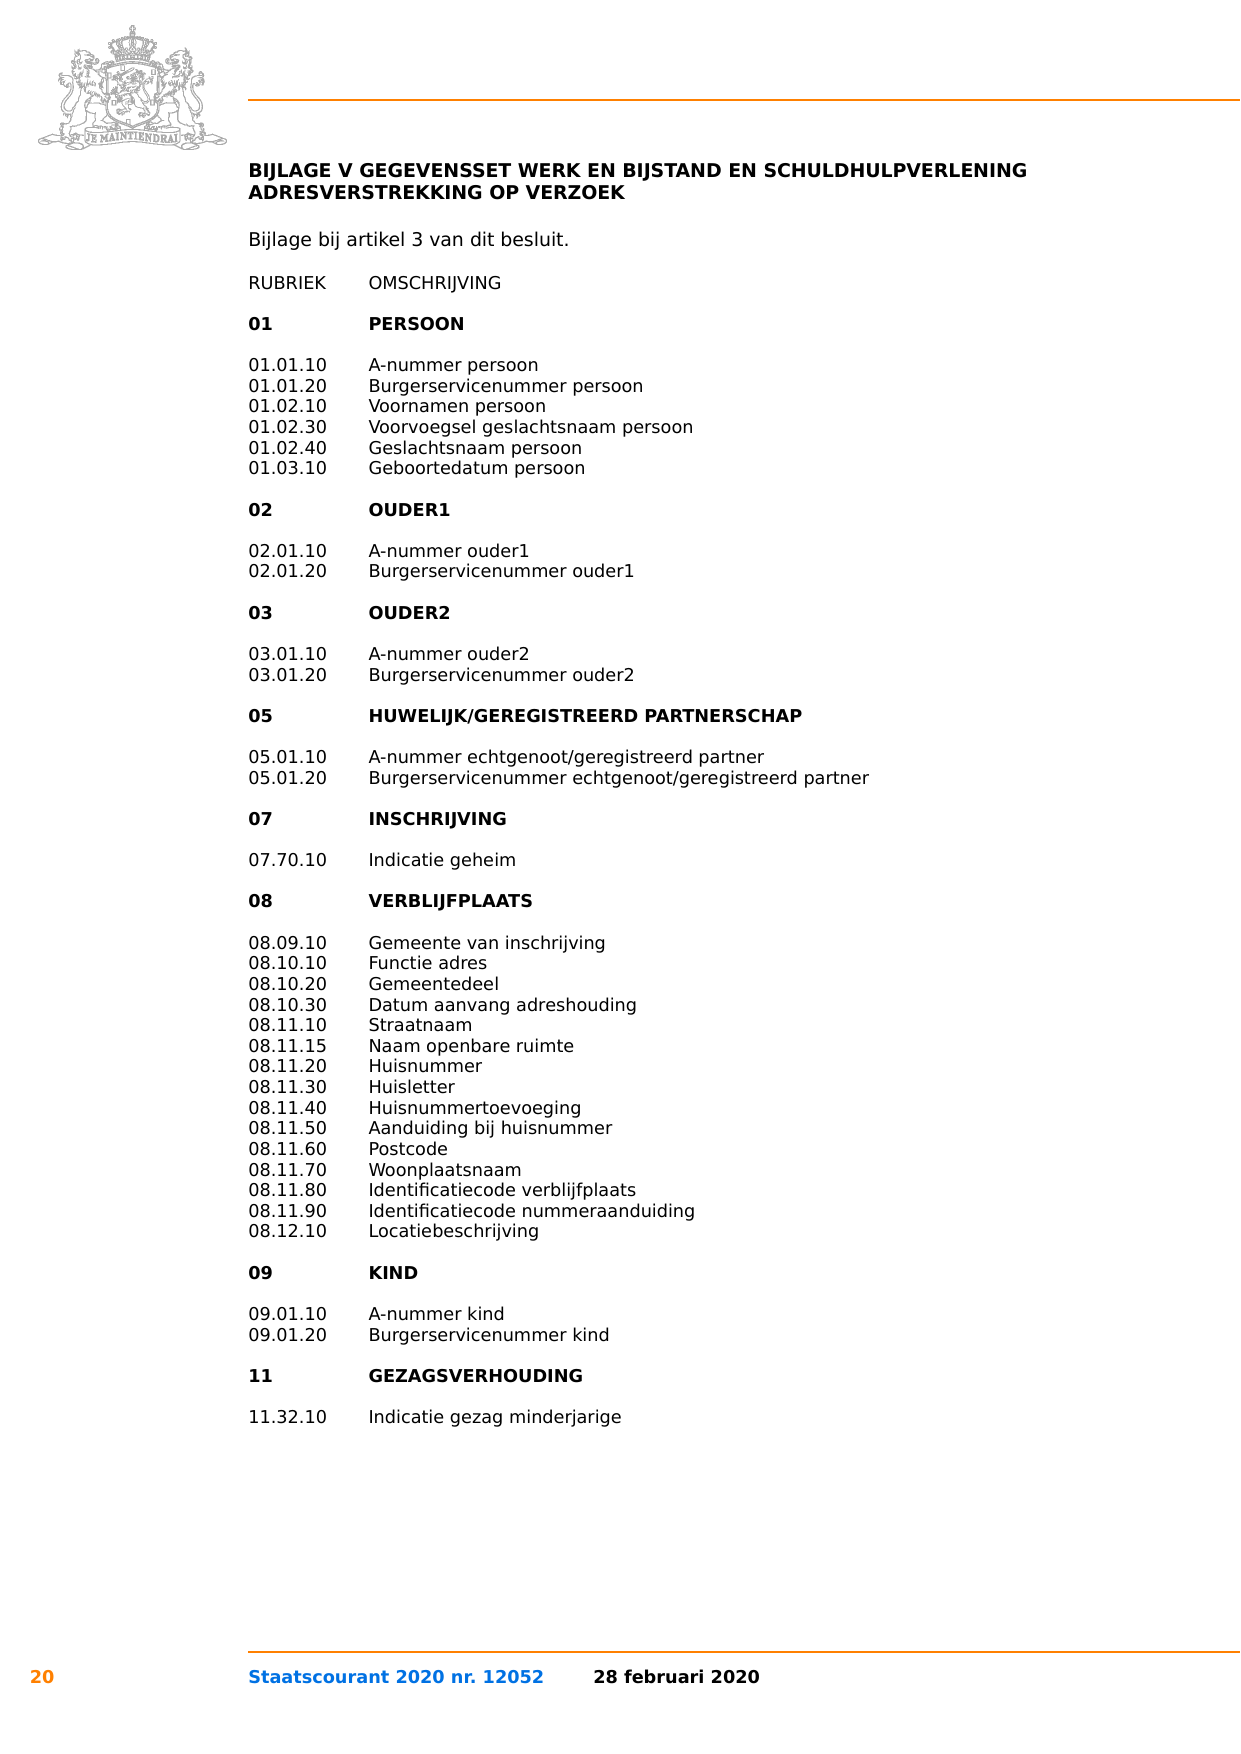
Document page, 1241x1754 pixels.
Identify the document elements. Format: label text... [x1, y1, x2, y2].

table_cell 01.02.10 [248, 396, 362, 417]
table_cell Aanduiding bij huisnummer [363, 1118, 1163, 1139]
table_cell [363, 1386, 1163, 1407]
table_cell A-nummer ouder2 [363, 644, 1163, 664]
table_cell 07.70.10 [248, 850, 362, 871]
table_cell Indicatie gezag minderjarige [363, 1407, 1163, 1428]
table_cell VERBLIJFPLAATS [363, 891, 1163, 912]
table_cell 11.32.10 [248, 1407, 362, 1428]
table_cell A-nummer kind [363, 1304, 1163, 1324]
table_cell Voorvoegsel geslachtsnaam persoon [363, 417, 1163, 438]
table_cell [363, 520, 1163, 541]
table_cell Geslachtsnaam persoon [363, 438, 1163, 458]
table_cell Burgerservicenummer ouder2 [363, 665, 1163, 685]
table_cell PERSOON [363, 314, 1163, 334]
table_cell Functie adres [363, 953, 1163, 974]
table_cell 08.11.30 [248, 1077, 362, 1098]
table_cell [363, 293, 1163, 314]
table_cell 01.01.10 [248, 355, 362, 376]
table_cell 08.11.60 [248, 1139, 362, 1159]
table_cell 09.01.20 [248, 1325, 362, 1345]
table_cell 09.01.10 [248, 1304, 362, 1324]
table_cell Burgerservicenummer persoon [363, 376, 1163, 396]
table_cell 03.01.20 [248, 665, 362, 685]
table_cell Huisnummer [363, 1056, 1163, 1077]
table_cell [248, 1386, 362, 1407]
table_cell A-nummer ouder1 [363, 541, 1163, 561]
table_cell [363, 788, 1163, 809]
table_cell HUWELIJK/GEREGISTREERD PARTNERSCHAP [363, 706, 1163, 726]
table_cell 05 [248, 706, 362, 726]
table_cell [363, 335, 1163, 355]
table_cell INSCHRIJVING [363, 809, 1163, 829]
table_cell 05.01.20 [248, 768, 362, 788]
table_cell Identificatiecode verblijfplaats [363, 1180, 1163, 1201]
table_cell 07 [248, 809, 362, 829]
table_cell [248, 788, 362, 809]
table_cell [363, 623, 1163, 644]
table_cell Identificatiecode nummeraanduiding [363, 1201, 1163, 1221]
table_cell [363, 1345, 1163, 1366]
table_cell Datum aanvang adreshouding [363, 995, 1163, 1015]
table_cell [363, 912, 1163, 933]
table_cell 08.11.40 [248, 1098, 362, 1118]
picture [38, 25, 227, 150]
table_cell Gemeente van inschrijving [363, 933, 1163, 953]
table_cell 08.11.10 [248, 1015, 362, 1036]
table_cell [248, 1242, 362, 1263]
table_cell Gemeentedeel [363, 974, 1163, 994]
table_cell 03 [248, 603, 362, 623]
table_cell GEZAGSVERHOUDING [363, 1366, 1163, 1386]
table_cell Voornamen persoon [363, 396, 1163, 417]
subtitle BIJLAGE V GEGEVENSSET WERK EN BIJSTAND EN SCHULDHULPVERLENING ADRESVERSTREKKING OP VERZOEK [248, 160, 1163, 204]
table_cell [248, 582, 362, 603]
table_cell [363, 830, 1163, 850]
table_cell [363, 726, 1163, 747]
table_cell 01.02.30 [248, 417, 362, 438]
table_cell [248, 685, 362, 706]
table_cell 08.11.90 [248, 1201, 362, 1221]
table_cell Postcode [363, 1139, 1163, 1159]
table_cell [363, 582, 1163, 603]
table_cell [248, 479, 362, 499]
table_cell A-nummer echtgenoot/geregistreerd partner [363, 747, 1163, 768]
table_cell [363, 685, 1163, 706]
table_cell Geboortedatum persoon [363, 458, 1163, 479]
table_cell 08.10.10 [248, 953, 362, 974]
table_cell A-nummer persoon [363, 355, 1163, 376]
table_cell 08.11.15 [248, 1036, 362, 1056]
table_cell Woonplaatsnaam [363, 1160, 1163, 1180]
table_cell 09 [248, 1263, 362, 1283]
table_cell 08.11.50 [248, 1118, 362, 1139]
table_cell Burgerservicenummer ouder1 [363, 561, 1163, 582]
table_cell Naam openbare ruimte [363, 1036, 1163, 1056]
table_cell [363, 871, 1163, 891]
table_cell Huisletter [363, 1077, 1163, 1098]
table_cell [248, 520, 362, 541]
table_cell Straatnaam [363, 1015, 1163, 1036]
table_cell [248, 1345, 362, 1366]
table_cell 01.01.20 [248, 376, 362, 396]
table_cell OUDER2 [363, 603, 1163, 623]
table_cell OUDER1 [363, 500, 1163, 520]
table_cell 02.01.10 [248, 541, 362, 561]
table_header OMSCHRIJVING [363, 273, 1163, 293]
table_header RUBRIEK [248, 273, 362, 293]
table_cell Huisnummertoevoeging [363, 1098, 1163, 1118]
table_cell Locatiebeschrijving [363, 1221, 1163, 1242]
table_cell [363, 1242, 1163, 1263]
table_cell [248, 1283, 362, 1304]
text Bijlage bij artikel 3 van dit besluit. [248, 229, 1163, 251]
table_cell 08.09.10 [248, 933, 362, 953]
table_cell Burgerservicenummer echtgenoot/geregistreerd partner [363, 768, 1163, 788]
table_cell [363, 479, 1163, 499]
table_cell 01.03.10 [248, 458, 362, 479]
table_cell Burgerservicenummer kind [363, 1325, 1163, 1345]
table_cell [248, 726, 362, 747]
table_cell [248, 623, 362, 644]
table_cell [248, 293, 362, 314]
table_cell 08.11.20 [248, 1056, 362, 1077]
table_cell 08.12.10 [248, 1221, 362, 1242]
table_cell [248, 871, 362, 891]
table_cell 08 [248, 891, 362, 912]
table_cell 03.01.10 [248, 644, 362, 664]
table_cell [248, 912, 362, 933]
table_cell 05.01.10 [248, 747, 362, 768]
table_cell 02.01.20 [248, 561, 362, 582]
table_cell [248, 830, 362, 850]
table_cell 08.10.30 [248, 995, 362, 1015]
table_cell 02 [248, 500, 362, 520]
table_cell 11 [248, 1366, 362, 1386]
table_cell 01.02.40 [248, 438, 362, 458]
table_cell 08.10.20 [248, 974, 362, 994]
table_cell 08.11.80 [248, 1180, 362, 1201]
table_cell KIND [363, 1263, 1163, 1283]
table_cell [363, 1283, 1163, 1304]
table_cell 01 [248, 314, 362, 334]
table_cell Indicatie geheim [363, 850, 1163, 871]
table_cell 08.11.70 [248, 1160, 362, 1180]
table_cell [248, 335, 362, 355]
